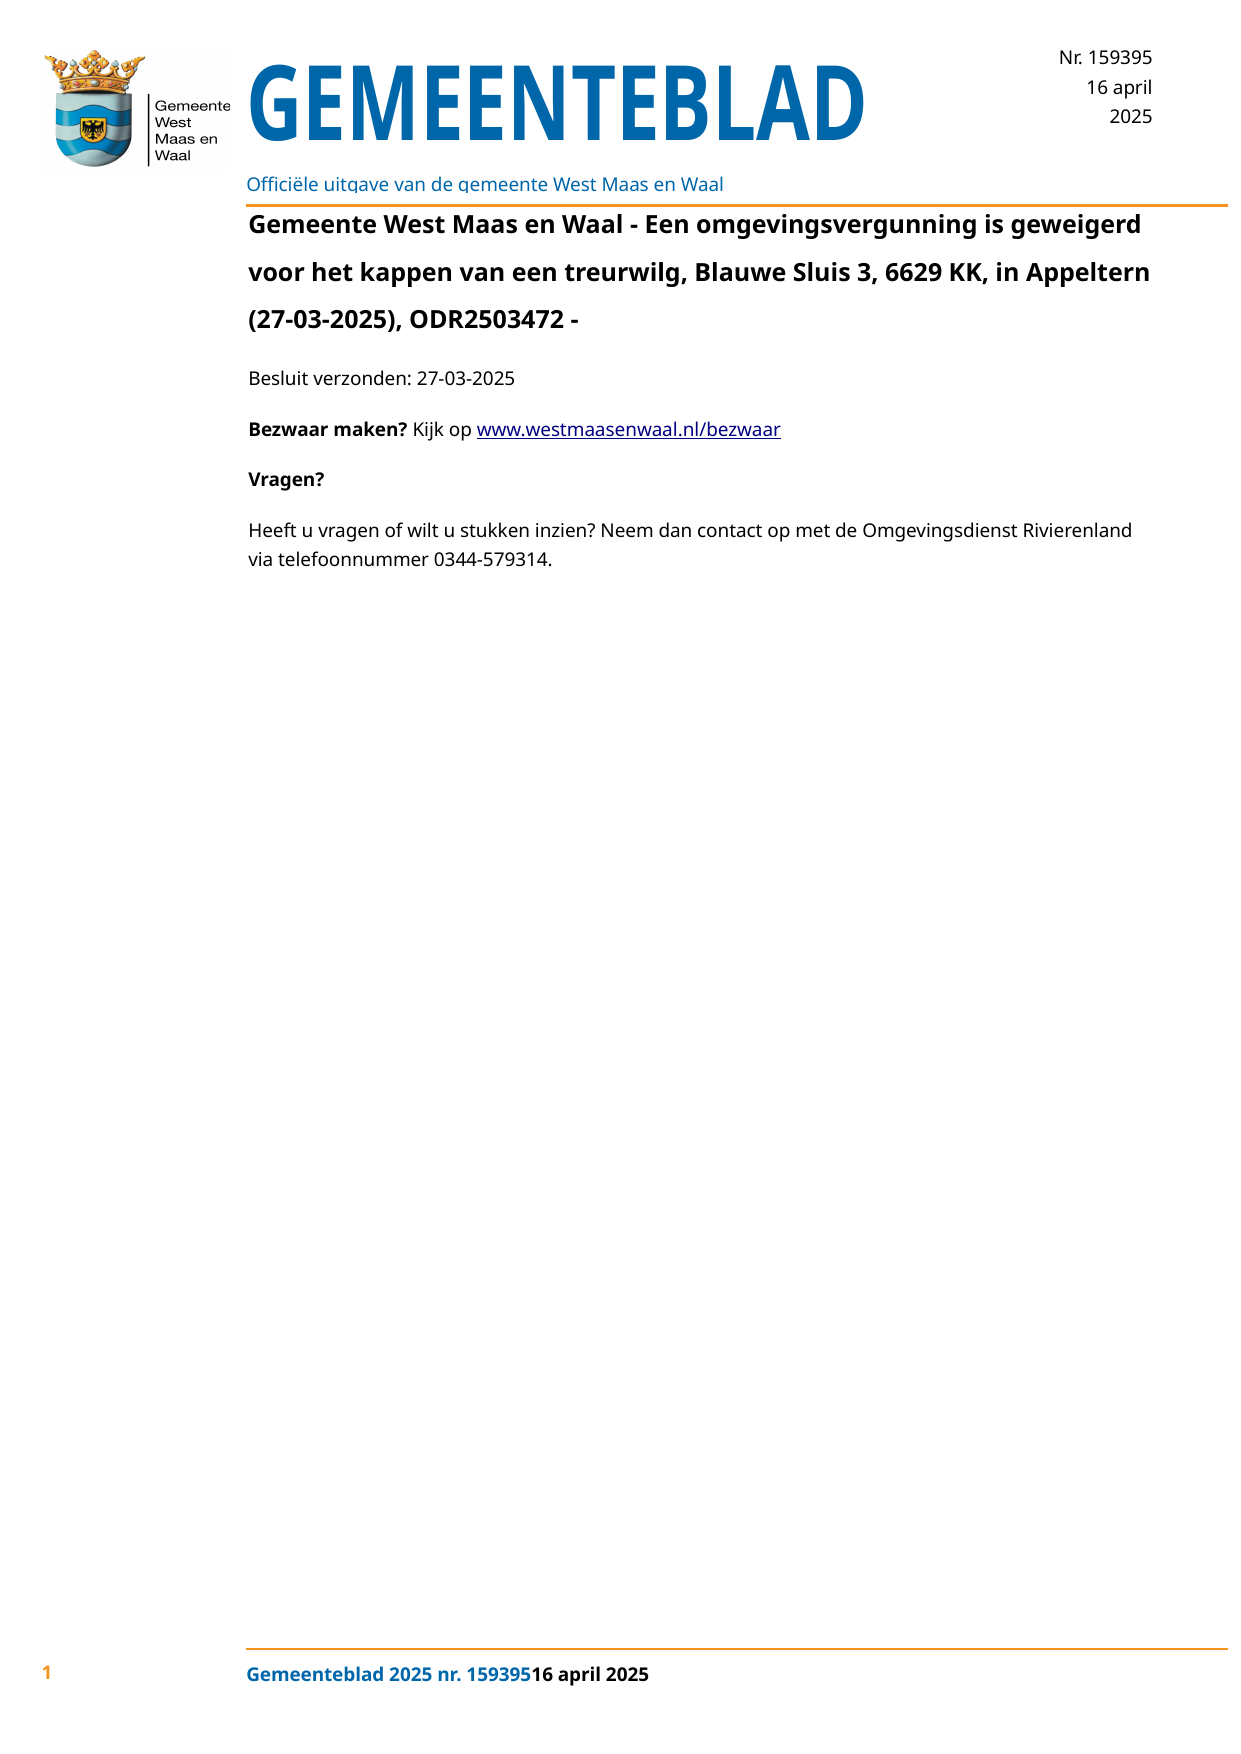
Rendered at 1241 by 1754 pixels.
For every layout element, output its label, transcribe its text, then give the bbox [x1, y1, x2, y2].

text Bezwaar maken? Kijk op www.westmaasenwaal.nl/bezwaar [248, 416, 1152, 442]
text Gemeente West Maas en Waal - Een omgevingsvergunning is geweigerd voor het kappen van een treurwilg, Blauwe Sluis 3, 6629 KK, in Appeltern (27-03-2025), ODR2503472 - [248, 207, 1152, 336]
text Heeft u vragen of wilt u stukken inzien? Neem dan contact op met de Omgevingsdienst Rivierenland via telefoonnummer 0344-579314. [248, 517, 1152, 572]
picture [41, 47, 231, 172]
text Vragen? [248, 466, 1152, 492]
text Besluit verzonden: 27-03-2025 [248, 366, 1152, 391]
